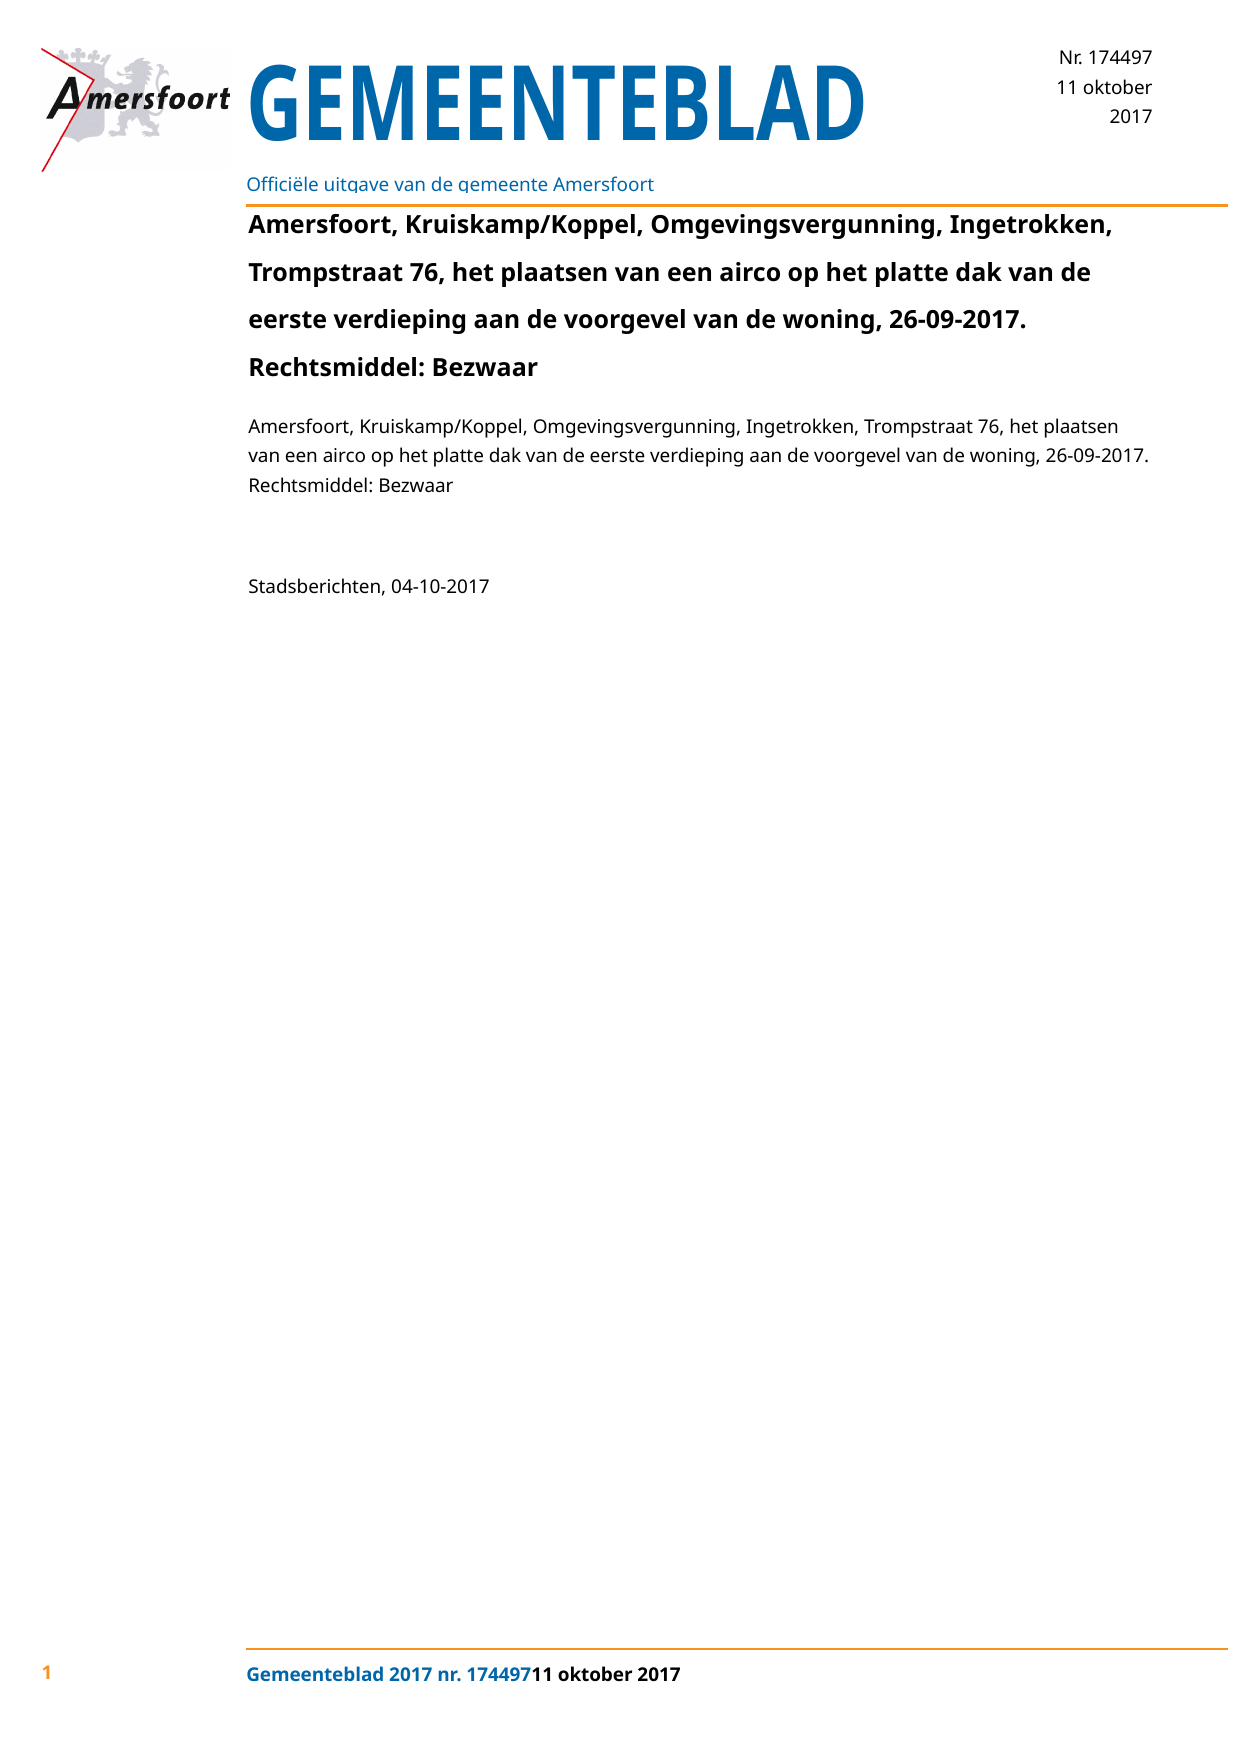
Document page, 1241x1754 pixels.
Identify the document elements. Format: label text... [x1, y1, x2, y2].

text Amersfoort, Kruiskamp/Koppel, Omgevingsvergunning, Ingetrokken, Trompstraat 76, het plaatsen van een airco op het platte dak van de eerste verdieping aan de voorgevel van de woning, 26-09-2017. Rechtsmiddel: Bezwaar [248, 413, 1152, 498]
text Stadsberichten, 04-10-2017 [248, 573, 1152, 599]
picture [41, 47, 231, 172]
text Amersfoort, Kruiskamp/Koppel, Omgevingsvergunning, Ingetrokken, Trompstraat 76, het plaatsen van een airco op het platte dak van de eerste verdieping aan de voorgevel van de woning, 26-09-2017. Rechtsmiddel: Bezwaar [248, 207, 1152, 384]
